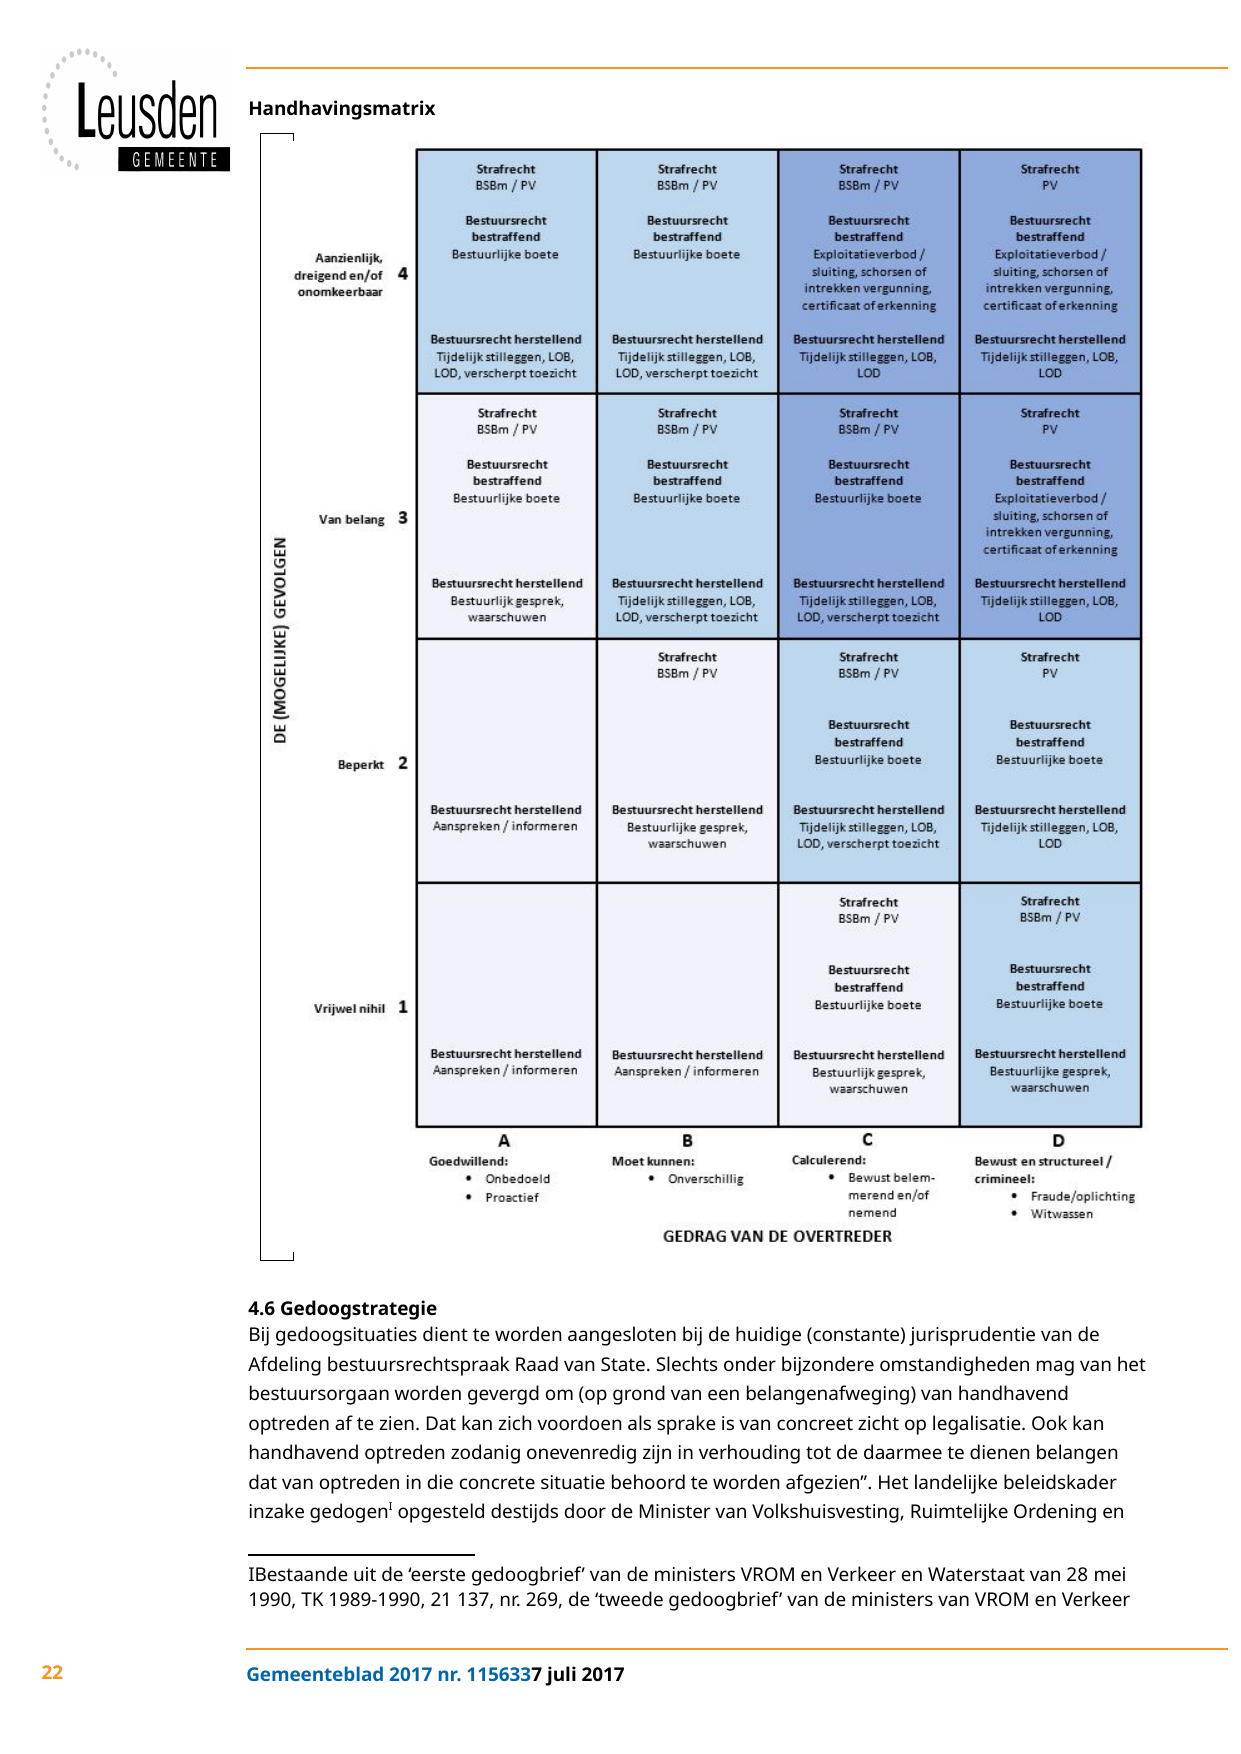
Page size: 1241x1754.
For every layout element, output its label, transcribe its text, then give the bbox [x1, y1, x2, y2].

text Handhavingsmatrix [248, 95, 1152, 121]
text Bestaande uit de ‘eerste gedoogbrief’ van de ministers VROM en Verkeer en Waterstaat van 28 mei 1990, TK 1989-1990, 21 137, nr. 269, de ‘tweede gedoogbrief’ van de ministers van VROM en Verkeer [248, 1561, 1152, 1612]
picture [41, 47, 231, 172]
picture [268, 141, 1155, 1252]
text 4.6 Gedoogstrategie [248, 1295, 1152, 1321]
text Bij gedoogsituaties dient te worden aangesloten bij de huidige (constante) jurisprudentie van de Afdeling bestuursrechtspraak Raad van State. Slechts onder bijzondere omstandigheden mag van het bestuursorgaan worden gevergd om (op grond van een belangenafweging) van handhavend optreden af te zien. Dat kan zich voordoen als sprake is van concreet zicht op legalisatie. Ook kan handhavend optreden zodanig onevenredig zijn in verhouding tot de daarmee te dienen belangen dat van optreden in die concrete situatie behoord te worden afgezien”. Het landelijke beleidskader inzake gedogen opgesteld destijds door de Minister van Volkshuisvesting, Ruimtelijke Ordening en [248, 1321, 1152, 1524]
